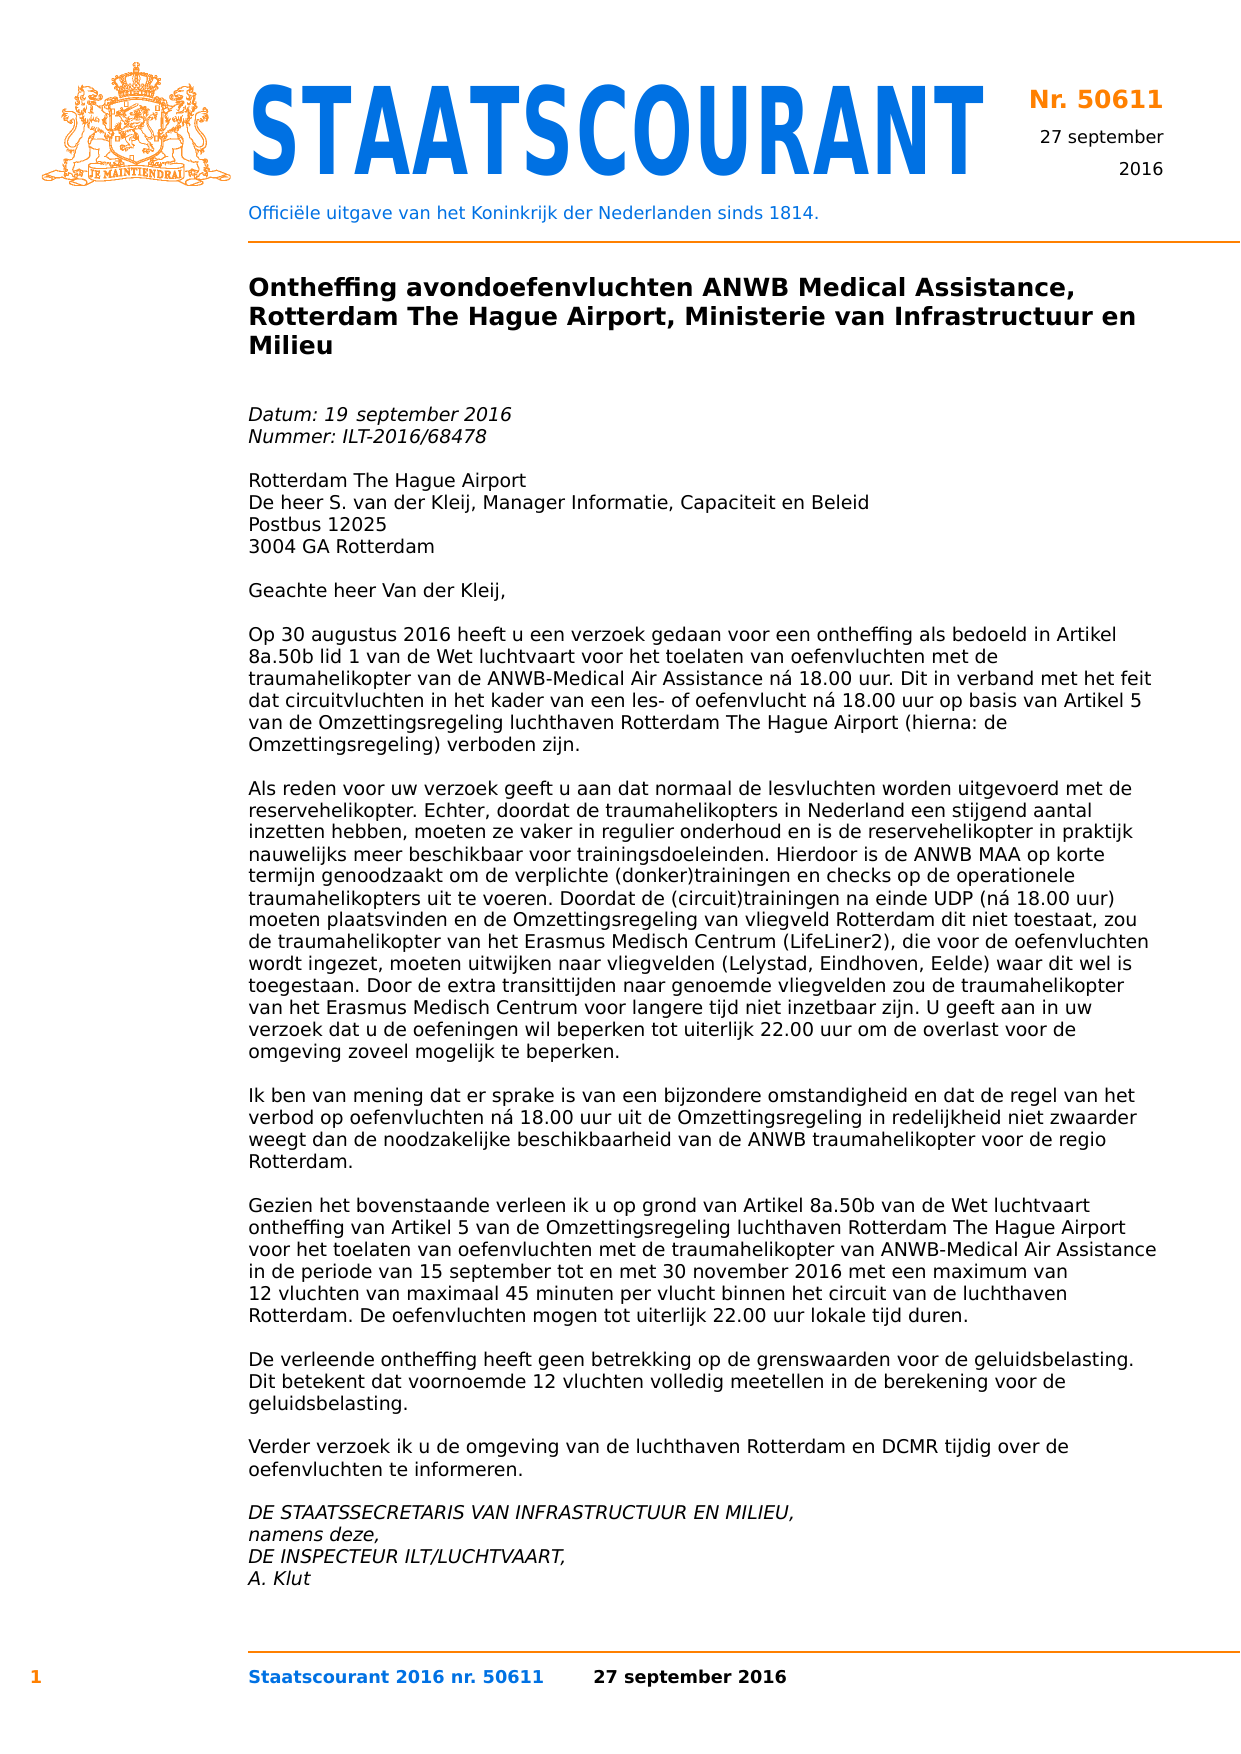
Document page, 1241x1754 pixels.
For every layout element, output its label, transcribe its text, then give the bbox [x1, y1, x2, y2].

text Op 30 augustus 2016 heeft u een verzoek gedaan voor een ontheffing als bedoeld in Artikel 8a.50b lid 1 van de Wet luchtvaart voor het toelaten van oefenvluchten met de traumahelikopter van de ANWB-Medical Air Assistance ná 18.00 uur. Dit in verband met het feit dat circuitvluchten in het kader van een les- of oefenvlucht ná 18.00 uur op basis van Artikel 5 van de Omzettingsregeling luchthaven Rotterdam The Hague Airport (hierna: de Omzettingsregeling) verboden zijn. [248, 624, 1163, 756]
text DE STAATSSECRETARIS VAN INFRASTRUCTUUR EN MILIEU, namens deze, DE INSPECTEUR ILT/LUCHTVAART, A. Klut [248, 1502, 1163, 1590]
text 3004 GA Rotterdam [248, 536, 1163, 558]
text Nummer: ILT-2016/68478 [248, 426, 1163, 448]
table_header [25, 62, 248, 241]
text Als reden voor uw verzoek geeft u aan dat normaal de lesvluchten worden uitgevoerd met de reservehelikopter. Echter, doordat de traumahelikopters in Nederland een stijgend aantal inzetten hebben, moeten ze vaker in regulier onderhoud en is de reservehelikopter in praktijk nauwelijks meer beschikbaar voor trainingsdoeleinden. Hierdoor is de ANWB MAA op korte termijn genoodzaakt om de verplichte (donker)trainingen en checks op de operationele traumahelikopters uit te voeren. Doordat de (circuit)trainingen na einde UDP (ná 18.00 uur) moeten plaatsvinden en de Omzettingsregeling van vliegveld Rotterdam dit niet toestaat, zou de traumahelikopter van het Erasmus Medisch Centrum (LifeLiner2), die voor de oefenvluchten wordt ingezet, moeten uitwijken naar vliegvelden (Lelystad, Eindhoven, Eelde) waar dit wel is toegestaan. Door de extra transittijden naar genoemde vliegvelden zou de traumahelikopter van het Erasmus Medisch Centrum voor langere tijd niet inzetbaar zijn. U geeft aan in uw verzoek dat u de oefeningen wil beperken tot uiterlijk 22.00 uur om de overlast voor de omgeving zoveel mogelijk te beperken. [248, 777, 1163, 1063]
picture [41, 62, 231, 186]
text Ik ben van mening dat er sprake is van een bijzondere omstandigheid en dat de regel van het verbod op oefenvluchten ná 18.00 uur uit de Omzettingsregeling in redelijkheid niet zwaarder weegt dan de noodzakelijke beschikbaarheid van de ANWB traumahelikopter voor de regio Rotterdam. [248, 1085, 1163, 1173]
text Gezien het bovenstaande verleen ik u op grond van Artikel 8a.50b van de Wet luchtvaart ontheffing van Artikel 5 van de Omzettingsregeling luchthaven Rotterdam The Hague Airport voor het toelaten van oefenvluchten met de traumahelikopter van ANWB-Medical Air Assistance in de periode van 15 september tot en met 30 november 2016 met een maximum van 12 vluchten van maximaal 45 minuten per vlucht binnen het circuit van de luchthaven Rotterdam. De oefenvluchten mogen tot uiterlijk 22.00 uur lokale tijd duren. [248, 1195, 1163, 1327]
text Geachte heer Van der Kleij, [248, 580, 1163, 602]
text Verder verzoek ik u de omgeving van de luchthaven Rotterdam en DCMR tijdig over de oefenvluchten te informeren. [248, 1436, 1163, 1480]
text De heer S. van der Kleij, Manager Informatie, Capaciteit en Beleid [248, 492, 1163, 514]
table_header Nr. 50611 [998, 62, 1240, 121]
table_cell Officiële uitgave van het Koninkrijk der Nederlanden sinds 1814. [248, 203, 1240, 241]
table_cell 27 september [998, 121, 1240, 153]
text Postbus 12025 [248, 514, 1163, 536]
subtitle Ontheffing avondoefenvluchten ANWB Medical Assistance, Rotterdam The Hague Airport, Ministerie van Infrastructuur en Milieu [248, 273, 1163, 361]
text Rotterdam The Hague Airport [248, 470, 1163, 492]
text Datum: 19 september 2016 [248, 404, 1163, 426]
table_cell 2016 [998, 153, 1240, 203]
table_header STAATSCOURANT [248, 62, 998, 203]
text De verleende ontheffing heeft geen betrekking op de grenswaarden voor de geluidsbelasting. Dit betekent dat voornoemde 12 vluchten volledig meetellen in de berekening voor de geluidsbelasting. [248, 1349, 1163, 1414]
